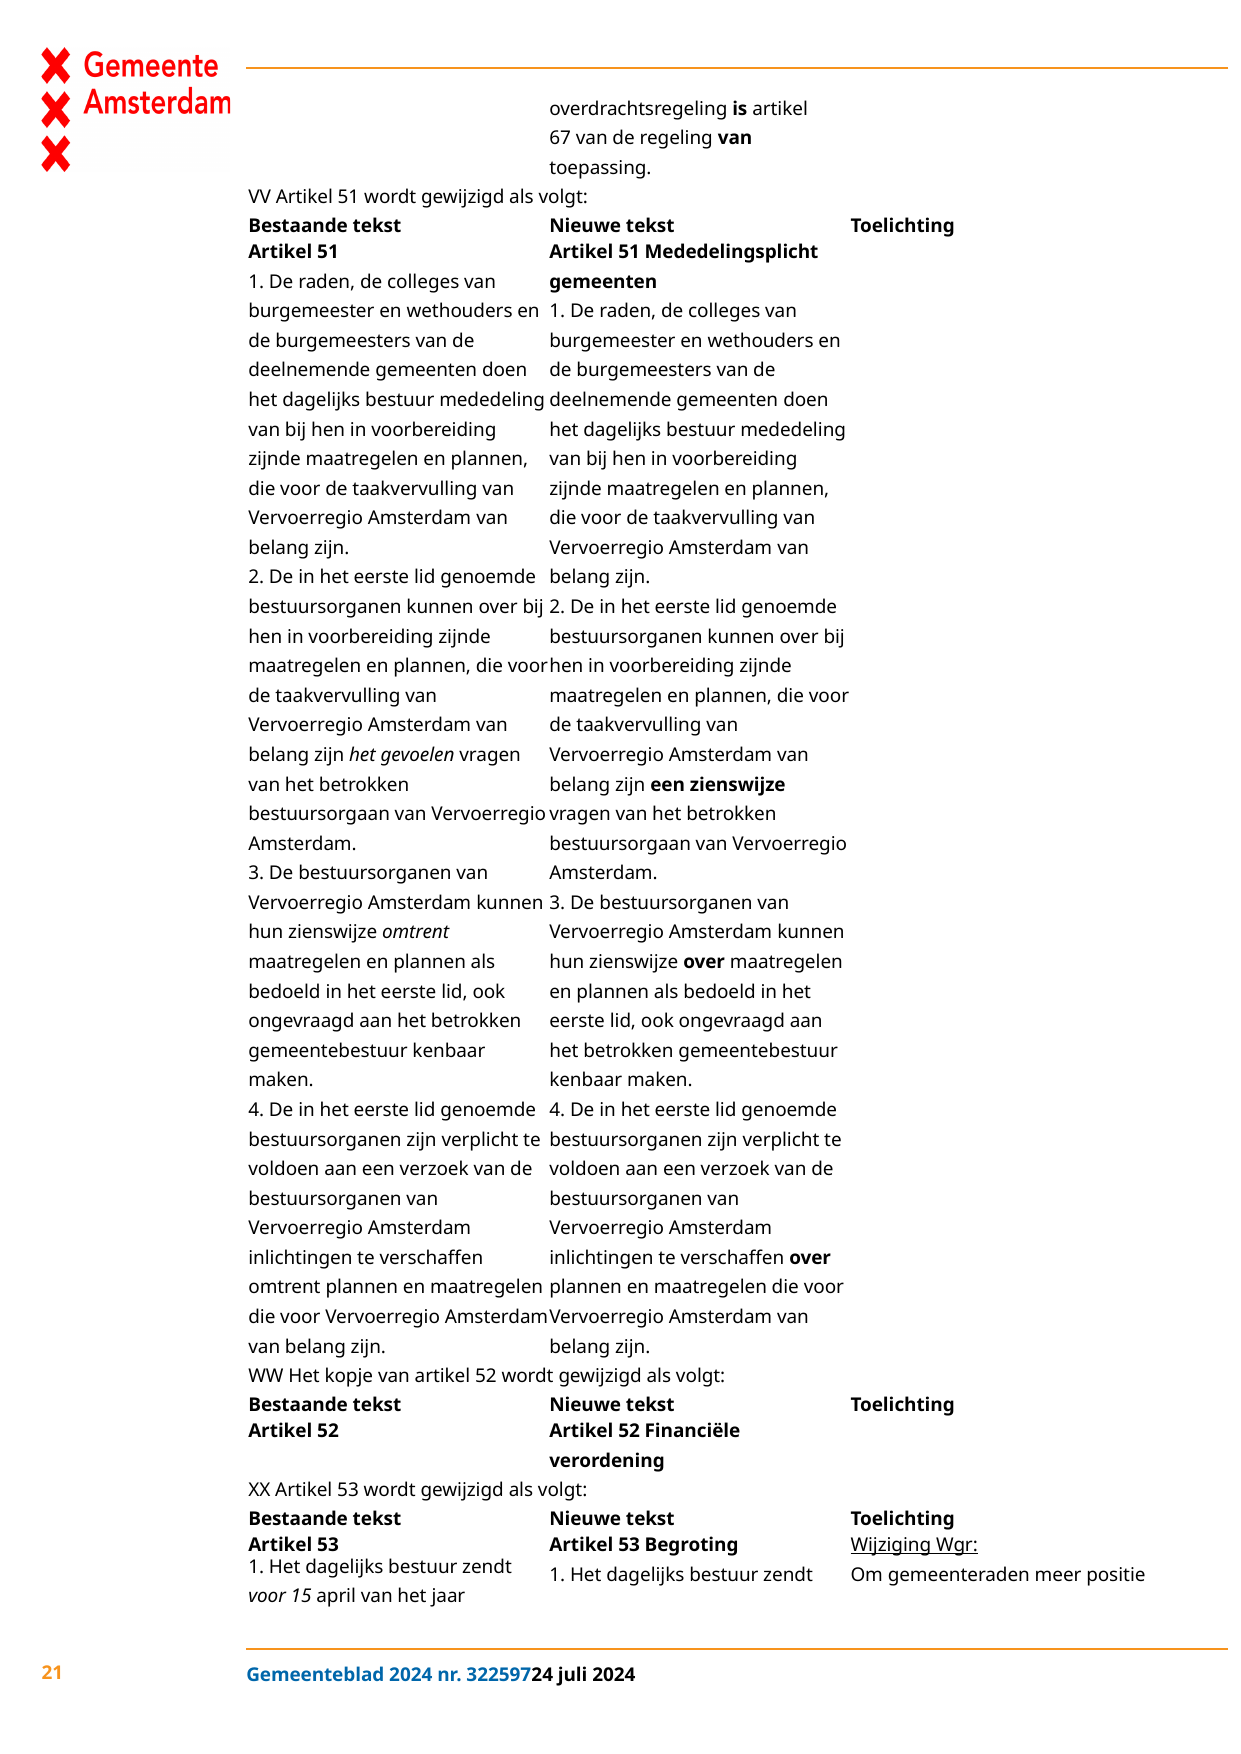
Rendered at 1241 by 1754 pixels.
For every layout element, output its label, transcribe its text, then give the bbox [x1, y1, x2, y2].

text WW Het kopje van artikel 52 wordt gewijzigd als volgt: [248, 1362, 1152, 1388]
table_cell Artikel 52 Financiële verordening [549, 1417, 850, 1473]
table_cell [850, 238, 1152, 1359]
table_header Nieuwe tekst [549, 1392, 850, 1417]
table_header Nieuwe tekst [549, 213, 850, 238]
table_header Bestaande tekst [248, 1392, 549, 1417]
table_cell Wijziging Wgr: Om gemeenteraden meer positie [850, 1531, 1152, 1608]
picture [41, 47, 231, 172]
table_cell Artikel 52 [248, 1417, 549, 1473]
table_cell [850, 95, 1152, 180]
table_header Toelichting [850, 1506, 1152, 1531]
table_cell [850, 1417, 1152, 1473]
table_cell Artikel 51 Mededelingsplicht gemeenten 1. De raden, de colleges van burgemeester en wethouders en de burgemeesters van de deelnemende gemeenten doen het dagelijks bestuur mededeling van bij hen in voorbereiding zijnde maatregelen en plannen, die voor de taakvervulling van Vervoerregio Amsterdam van belang zijn. 2. De in het eerste lid genoemde bestuursorganen kunnen over bij hen in voorbereiding zijnde maatregelen en plannen, die voor de taakvervulling van Vervoerregio Amsterdam van belang zijn een zienswijze vragen van het betrokken bestuursorgaan van Vervoerregio Amsterdam. 3. De bestuursorganen van Vervoerregio Amsterdam kunnen hun zienswijze over maatregelen en plannen als bedoeld in het eerste lid, ook ongevraagd aan het betrokken gemeentebestuur kenbaar maken. 4. De in het eerste lid genoemde bestuursorganen zijn verplicht te voldoen aan een verzoek van de bestuursorganen van Vervoerregio Amsterdam inlichtingen te verschaffen over plannen en maatregelen die voor Vervoerregio Amsterdam van belang zijn. [549, 238, 850, 1359]
table_header Bestaande tekst [248, 1506, 549, 1531]
table_cell overdrachtsregeling is artikel 67 van de regeling van toepassing. [549, 95, 850, 180]
table_cell Artikel 51 1. De raden, de colleges van burgemeester en wethouders en de burgemeesters van de deelnemende gemeenten doen het dagelijks bestuur mededeling van bij hen in voorbereiding zijnde maatregelen en plannen, die voor de taakvervulling van Vervoerregio Amsterdam van belang zijn. 2. De in het eerste lid genoemde bestuursorganen kunnen over bij hen in voorbereiding zijnde maatregelen en plannen, die voor de taakvervulling van Vervoerregio Amsterdam van belang zijn het gevoelen vragen van het betrokken bestuursorgaan van Vervoerregio Amsterdam. 3. De bestuursorganen van Vervoerregio Amsterdam kunnen hun zienswijze omtrent maatregelen en plannen als bedoeld in het eerste lid, ook ongevraagd aan het betrokken gemeentebestuur kenbaar maken. 4. De in het eerste lid genoemde bestuursorganen zijn verplicht te voldoen aan een verzoek van de bestuursorganen van Vervoerregio Amsterdam inlichtingen te verschaffen omtrent plannen en maatregelen die voor Vervoerregio Amsterdam van belang zijn. [248, 238, 549, 1359]
table_cell Artikel 53 1. Het dagelijks bestuur zendt voor 15 april van het jaar [248, 1531, 549, 1608]
table_header Nieuwe tekst [549, 1506, 850, 1531]
table_header Toelichting [850, 1392, 1152, 1417]
text XX Artikel 53 wordt gewijzigd als volgt: [248, 1476, 1152, 1502]
table_cell Artikel 53 Begroting 1. Het dagelijks bestuur zendt [549, 1531, 850, 1608]
table_header Toelichting [850, 213, 1152, 238]
text VV Artikel 51 wordt gewijzigd als volgt: [248, 183, 1152, 209]
table_header Bestaande tekst [248, 213, 549, 238]
